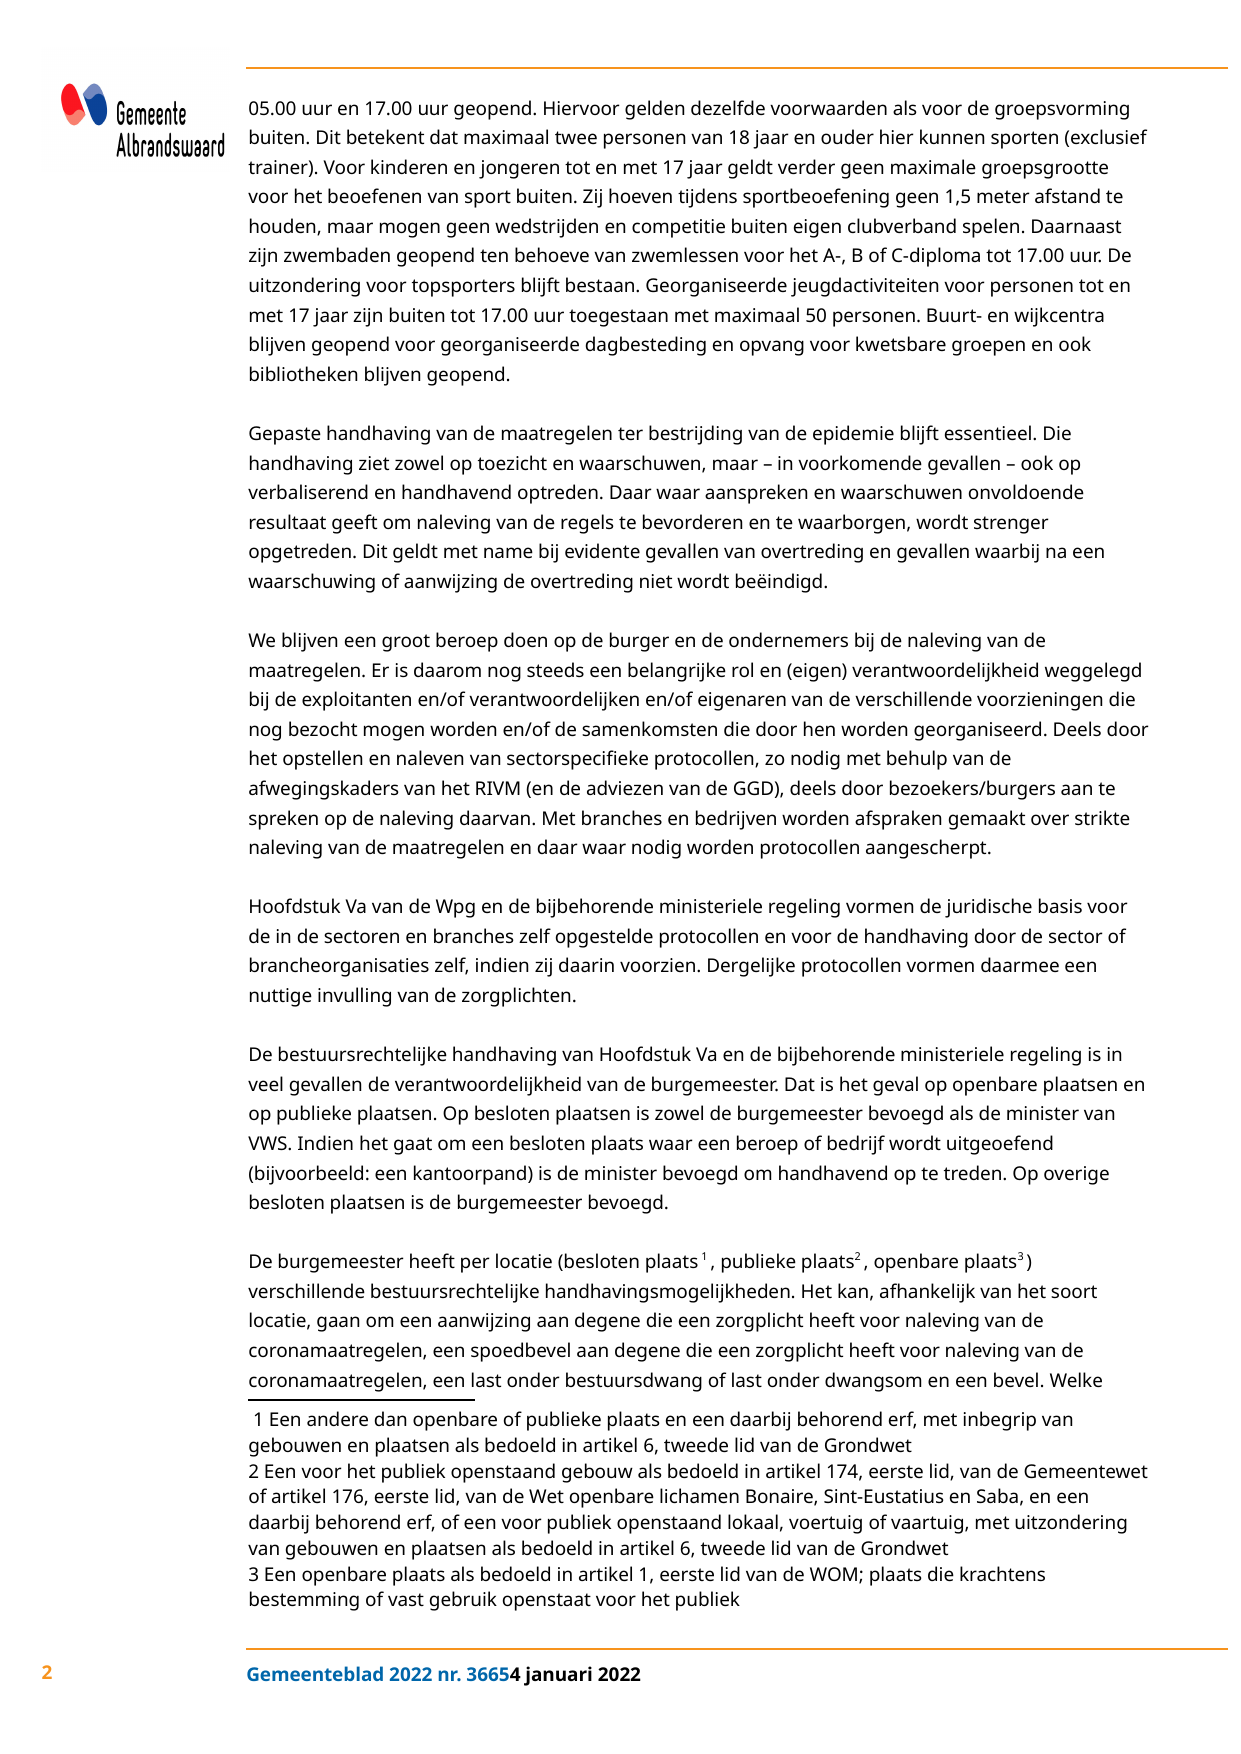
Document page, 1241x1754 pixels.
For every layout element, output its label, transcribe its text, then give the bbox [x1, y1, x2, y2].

text Gepaste handhaving van de maatregelen ter bestrijding van de epidemie blijft essentieel. Die handhaving ziet zowel op toezicht en waarschuwen, maar – in voorkomende gevallen – ook op verbaliserend en handhavend optreden. Daar waar aanspreken en waarschuwen onvoldoende resultaat geeft om naleving van de regels te bevorderen en te waarborgen, wordt strenger opgetreden. Dit geldt met name bij evidente gevallen van overtreding en gevallen waarbij na een waarschuwing of aanwijzing de overtreding niet wordt beëindigd. [248, 420, 1152, 594]
text Een andere dan openbare of publieke plaats en een daarbij behorend erf, met inbegrip van gebouwen en plaatsen als bedoeld in artikel 6, tweede lid van de Grondwet [248, 1406, 1152, 1458]
text 05.00 uur en 17.00 uur geopend. Hiervoor gelden dezelfde voorwaarden als voor de groepsvorming buiten. Dit betekent dat maximaal twee personen van 18 jaar en ouder hier kunnen sporten (exclusief trainer). Voor kinderen en jongeren tot en met 17 jaar geldt verder geen maximale groepsgrootte voor het beoefenen van sport buiten. Zij hoeven tijdens sportbeoefening geen 1,5 meter afstand te houden, maar mogen geen wedstrijden en competitie buiten eigen clubverband spelen. Daarnaast zijn zwembaden geopend ten behoeve van zwemlessen voor het A-, B of C-diploma tot 17.00 uur. De uitzondering voor topsporters blijft bestaan. Georganiseerde jeugdactiviteiten voor personen tot en met 17 jaar zijn buiten tot 17.00 uur toegestaan met maximaal 50 personen. Buurt- en wijkcentra blijven geopend voor georganiseerde dagbesteding en opvang voor kwetsbare groepen en ook bibliotheken blijven geopend. [248, 95, 1152, 387]
text De bestuursrechtelijke handhaving van Hoofdstuk Va en de bijbehorende ministeriele regeling is in veel gevallen de verantwoordelijkheid van de burgemeester. Dat is het geval op openbare plaatsen en op publieke plaatsen. Op besloten plaatsen is zowel de burgemeester bevoegd als de minister van VWS. Indien het gaat om een besloten plaats waar een beroep of bedrijf wordt uitgeoefend (bijvoorbeeld: een kantoorpand) is de minister bevoegd om handhavend op te treden. Op overige besloten plaatsen is de burgemeester bevoegd. [248, 1041, 1152, 1215]
text We blijven een groot beroep doen op de burger en de ondernemers bij de naleving van de maatregelen. Er is daarom nog steeds een belangrijke rol en (eigen) verantwoordelijkheid weggelegd bij de exploitanten en/of verantwoordelijken en/of eigenaren van de verschillende voorzieningen die nog bezocht mogen worden en/of de samenkomsten die door hen worden georganiseerd. Deels door het opstellen en naleven van sectorspecifieke protocollen, zo nodig met behulp van de afwegingskaders van het RIVM (en de adviezen van de GGD), deels door bezoekers/burgers aan te spreken op de naleving daarvan. Met branches en bedrijven worden afspraken gemaakt over strikte naleving van de maatregelen en daar waar nodig worden protocollen aangescherpt. [248, 627, 1152, 860]
picture [41, 47, 231, 172]
text Een voor het publiek openstaand gebouw als bedoeld in artikel 174, eerste lid, van de Gemeentewet of artikel 176, eerste lid, van de Wet openbare lichamen Bonaire, Sint-Eustatius en Saba, en een daarbij behorend erf, of een voor publiek openstaand lokaal, voertuig of vaartuig, met uitzondering van gebouwen en plaatsen als bedoeld in artikel 6, tweede lid van de Grondwet [248, 1458, 1152, 1561]
text De burgemeester heeft per locatie (besloten plaats, publieke plaats, openbare plaats) verschillende bestuursrechtelijke handhavingsmogelijkheden. Het kan, afhankelijk van het soort locatie, gaan om een aanwijzing aan degene die een zorgplicht heeft voor naleving van de coronamaatregelen, een spoedbevel aan degene die een zorgplicht heeft voor naleving van de coronamaatregelen, een last onder bestuursdwang of last onder dwangsom en een bevel. Welke [248, 1248, 1152, 1393]
text Een openbare plaats als bedoeld in artikel 1, eerste lid van de WOM; plaats die krachtens bestemming of vast gebruik openstaat voor het publiek [248, 1561, 1152, 1612]
text Hoofdstuk Va van de Wpg en de bijbehorende ministeriele regeling vormen de juridische basis voor de in de sectoren en branches zelf opgestelde protocollen en voor de handhaving door de sector of brancheorganisaties zelf, indien zij daarin voorzien. Dergelijke protocollen vormen daarmee een nuttige invulling van de zorgplichten. [248, 893, 1152, 1008]
